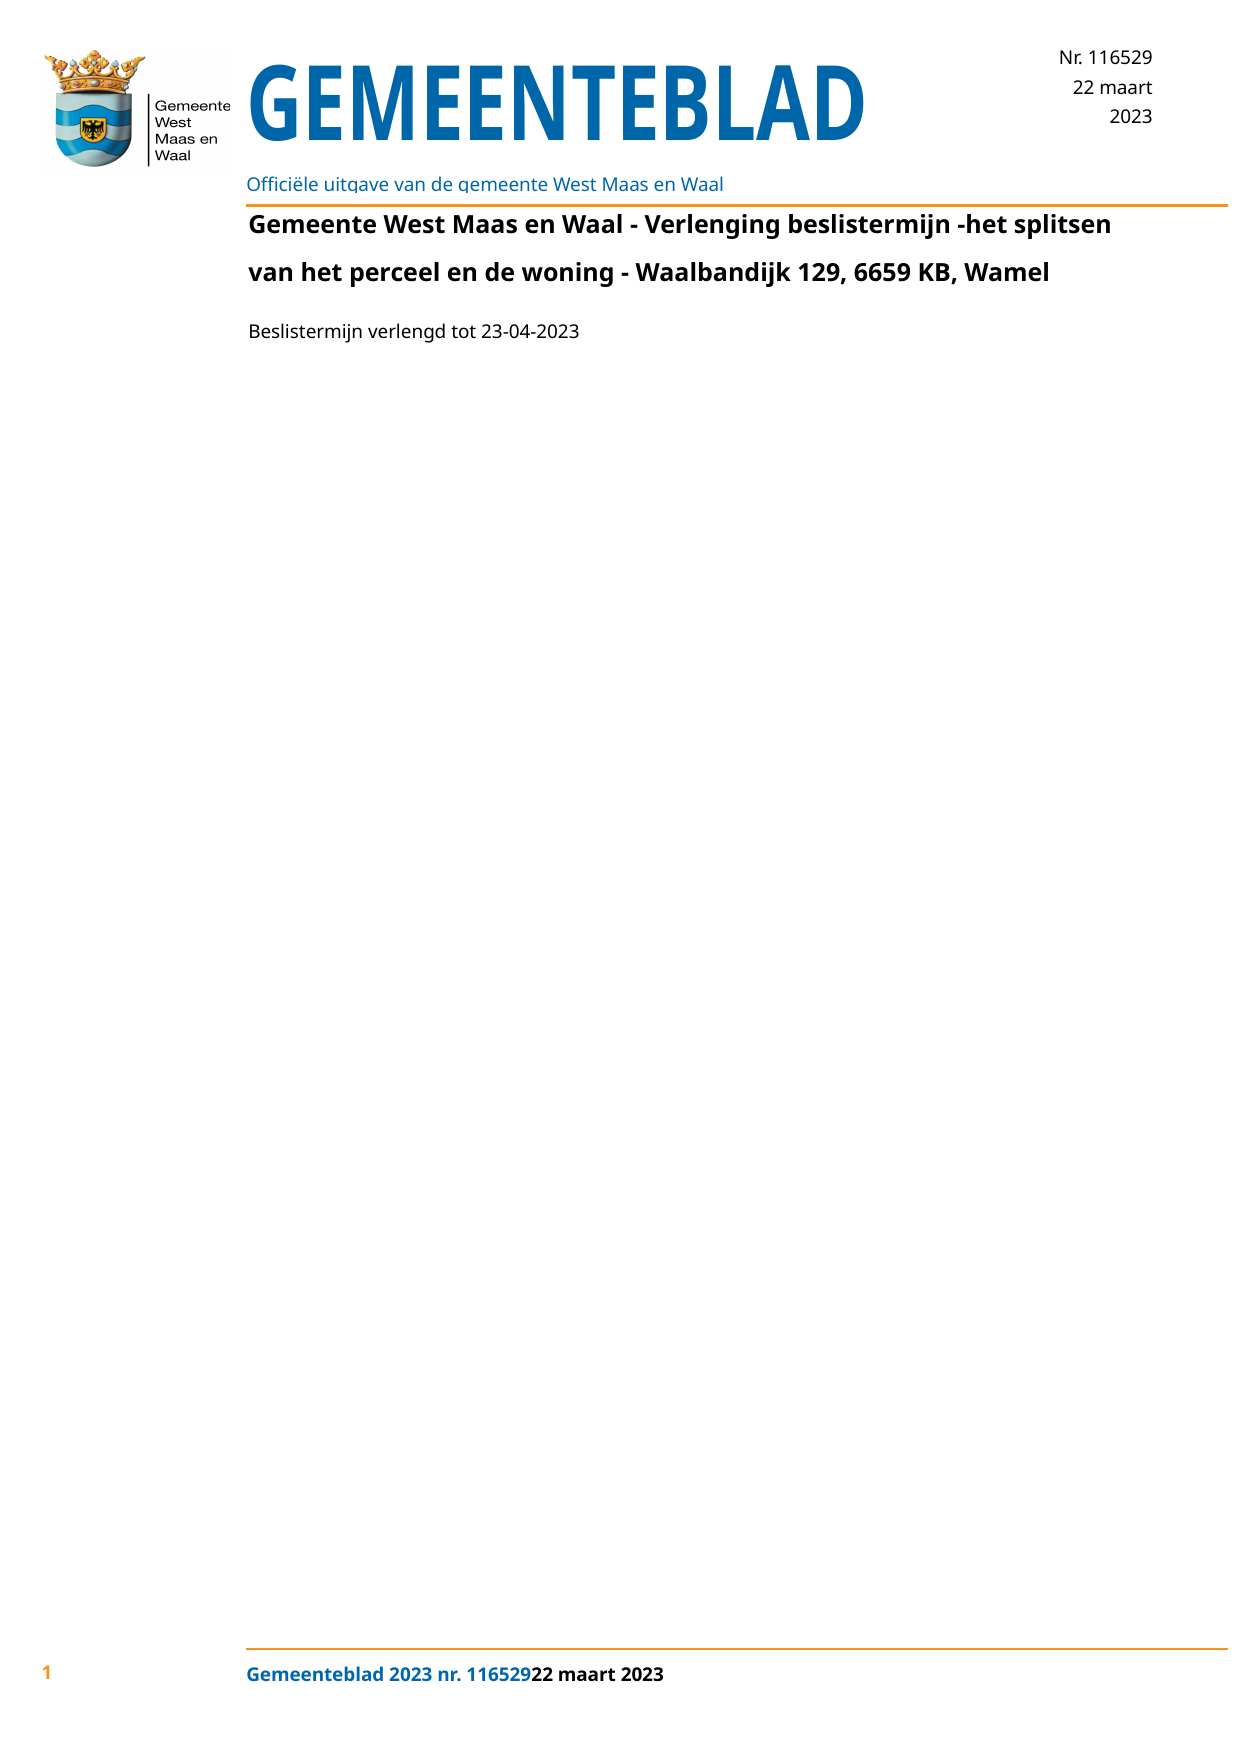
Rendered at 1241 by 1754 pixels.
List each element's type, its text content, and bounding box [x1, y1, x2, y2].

picture [41, 47, 231, 172]
text Beslistermijn verlengd tot 23-04-2023 [248, 318, 1152, 344]
text Gemeente West Maas en Waal - Verlenging beslistermijn -het splitsen van het perceel en de woning - Waalbandijk 129, 6659 KB, Wamel [248, 207, 1152, 288]
